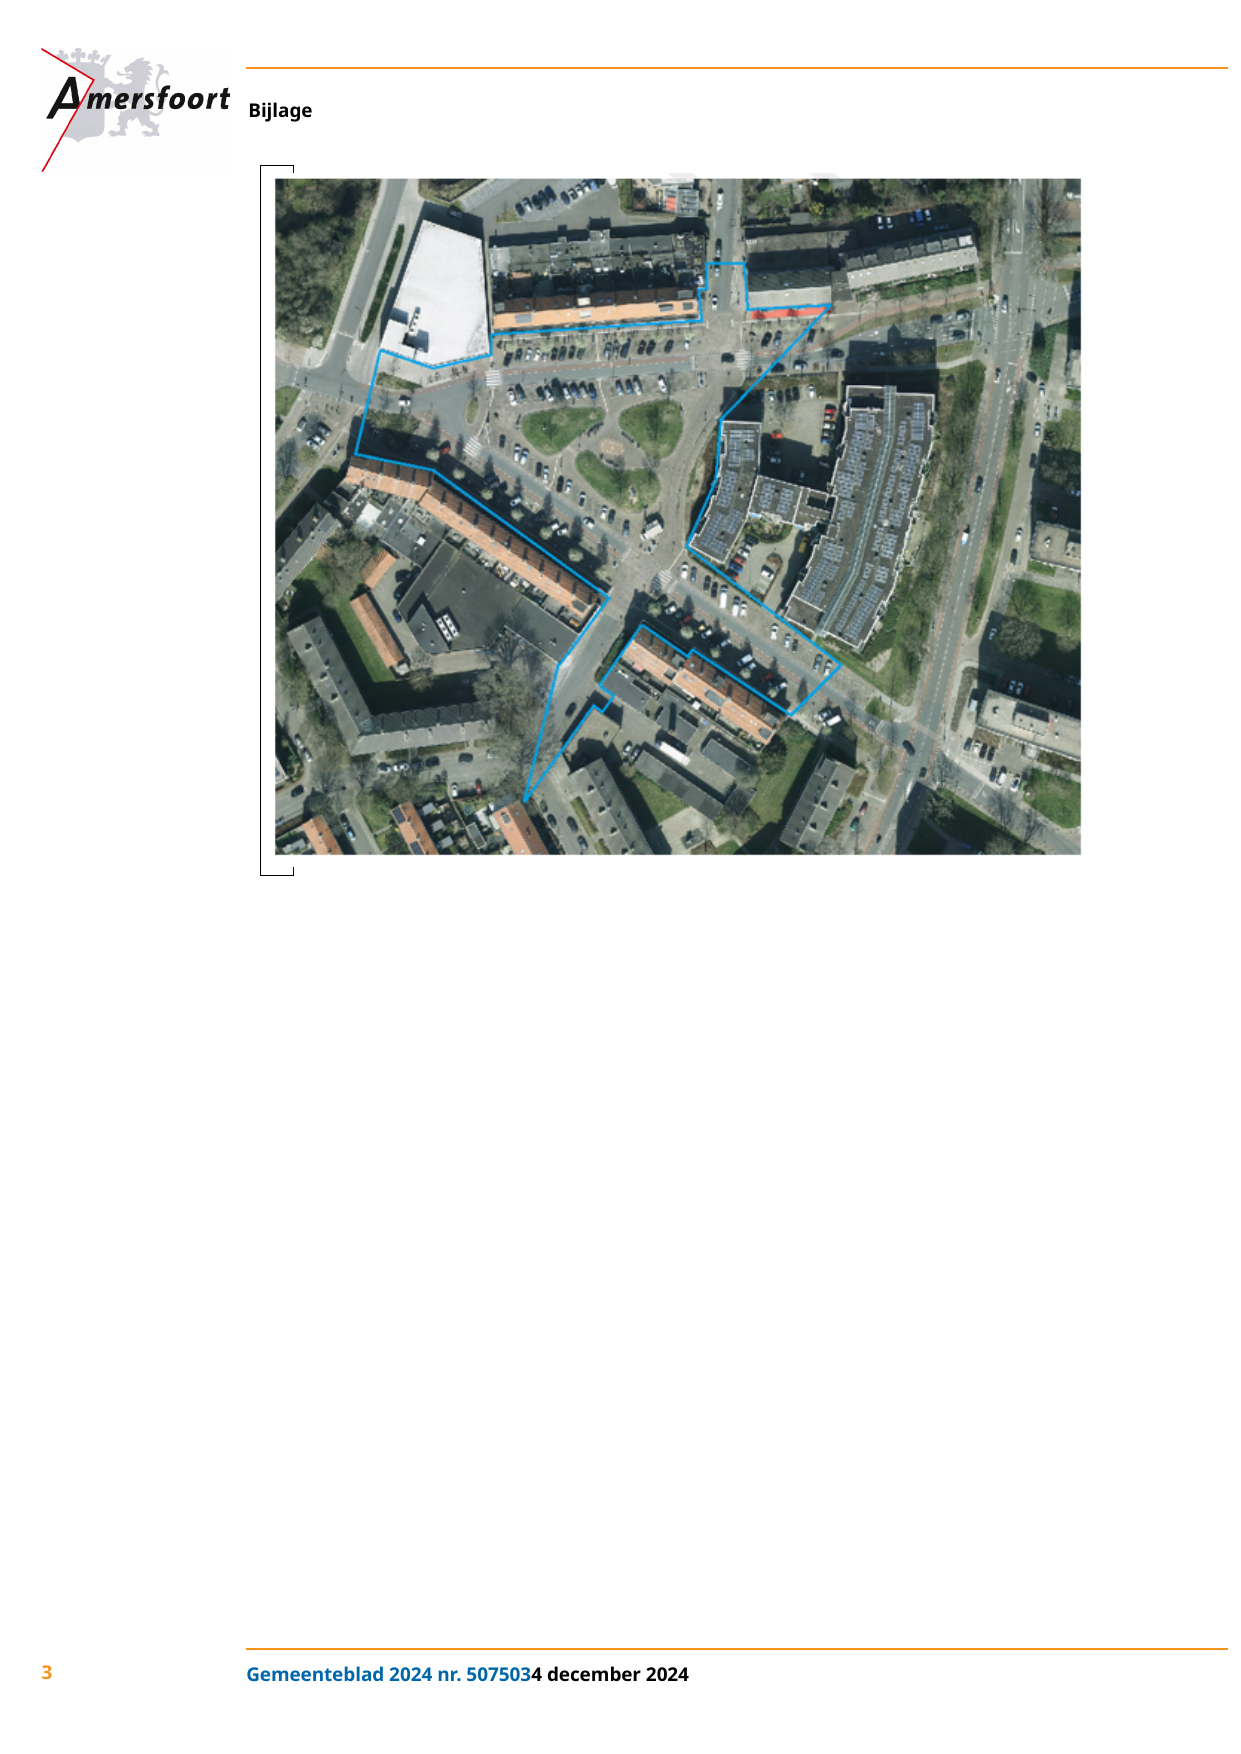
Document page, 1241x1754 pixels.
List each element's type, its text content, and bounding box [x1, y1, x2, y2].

picture [41, 47, 231, 172]
picture [268, 173, 1095, 867]
text Bijlage [248, 95, 1152, 123]
